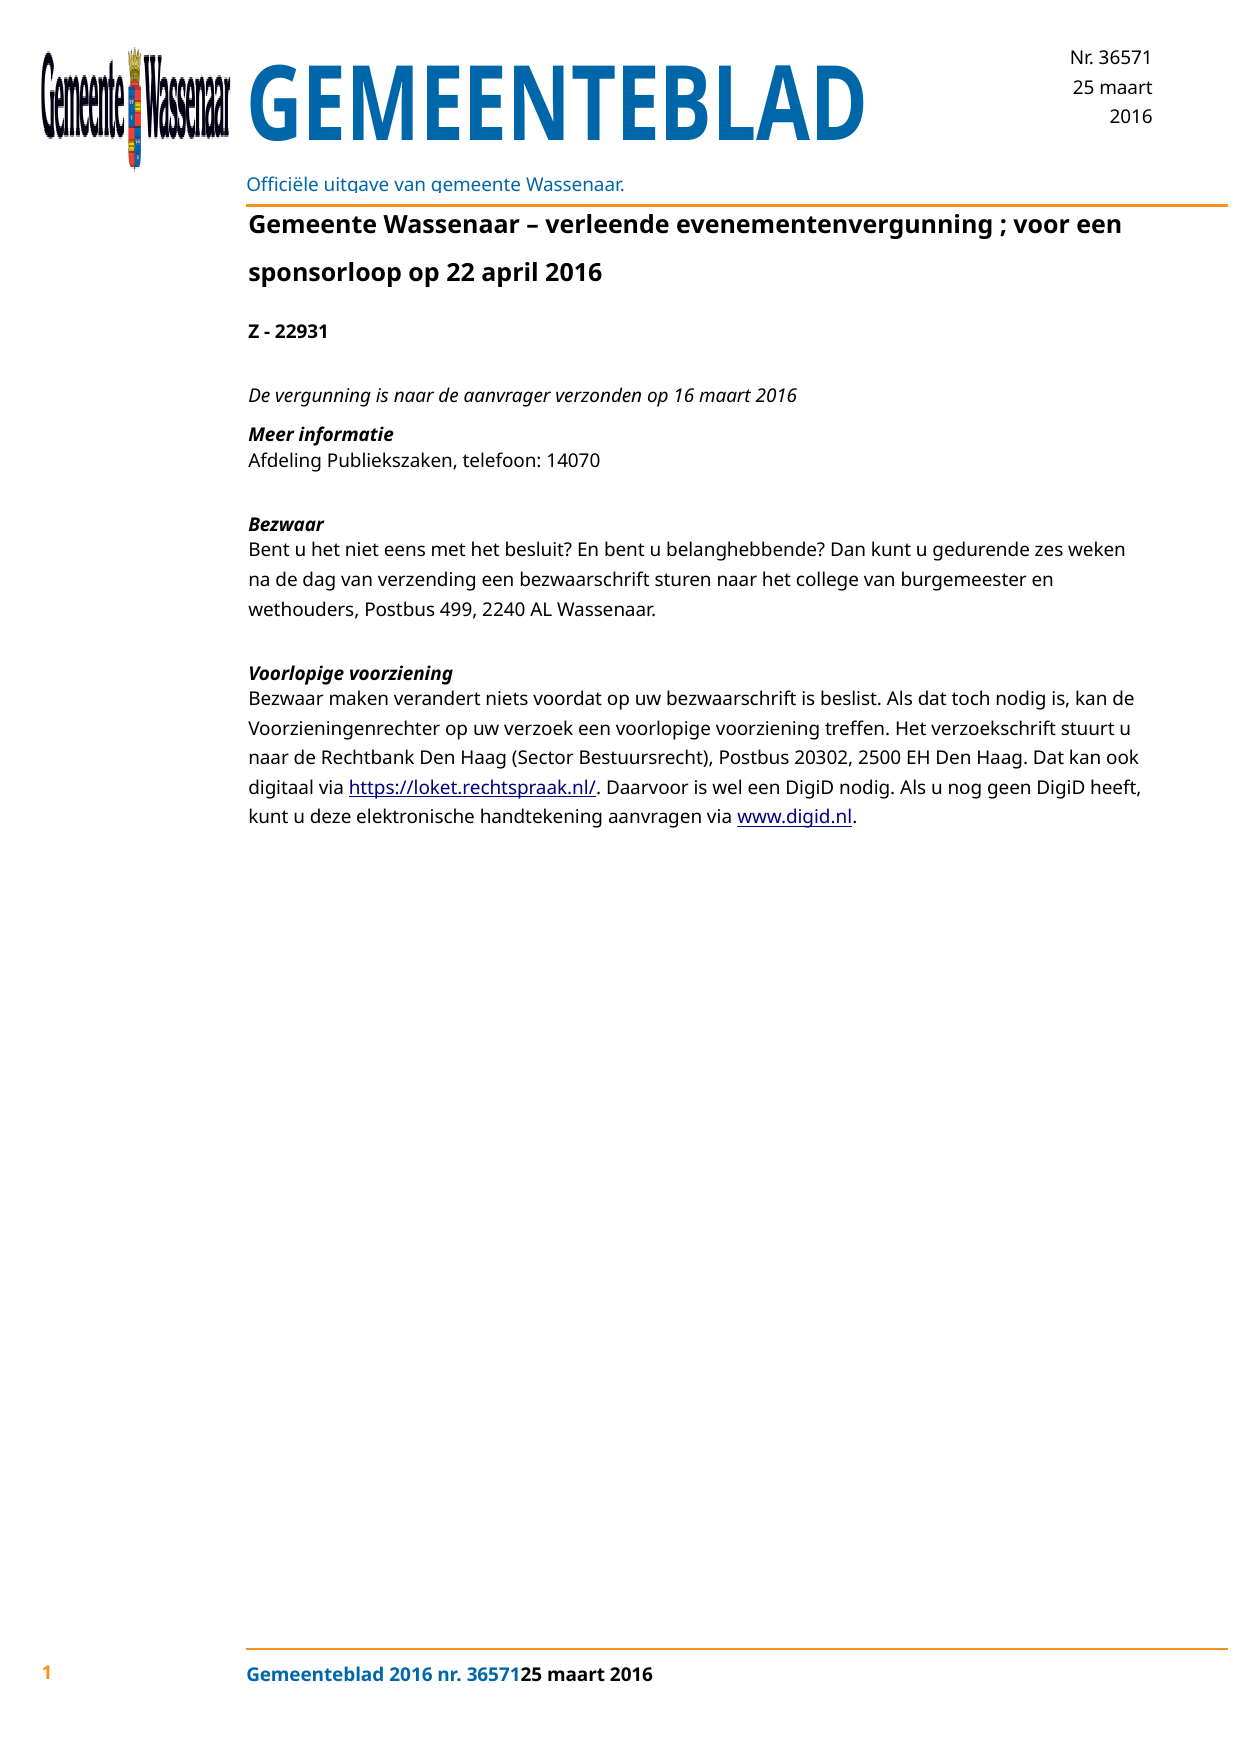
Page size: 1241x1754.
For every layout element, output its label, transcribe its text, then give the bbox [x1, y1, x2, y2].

text Bent u het niet eens met het besluit? En bent u belanghebbende? Dan kunt u gedurende zes weken na de dag van verzending een bezwaarschrift sturen naar het college van burgemeester en wethouders, Postbus 499, 2240 AL Wassenaar. [248, 537, 1152, 621]
text Voorlopige voorziening [248, 660, 1152, 685]
text Gemeente Wassenaar – verleende evenementenvergunning ; voor een sponsorloop op 22 april 2016 [248, 207, 1152, 288]
text Afdeling Publiekszaken, telefoon: 14070 [248, 447, 1152, 473]
text Bezwaar maken verandert niets voordat op uw bezwaarschrift is beslist. Als dat toch nodig is, kan de Voorzieningenrechter op uw verzoek een voorlopige voorziening treffen. Het verzoekschrift stuurt u naar de Rechtbank Den Haag (Sector Bestuursrecht), Postbus 20302, 2500 EH Den Haag. Dat kan ook digitaal via https://loket.rechtspraak.nl/. Daarvoor is wel een DigiD nodig. Als u nog geen DigiD heeft, kunt u deze elektronische handtekening aanvragen via www.digid.nl. [248, 685, 1152, 829]
text Bezwaar [248, 511, 1152, 537]
picture [41, 47, 231, 172]
text Z - 22931 [248, 318, 1152, 344]
text De vergunning is naar de aanvrager verzonden op 16 maart 2016 [248, 382, 1152, 408]
text Meer informatie [248, 421, 1152, 447]
